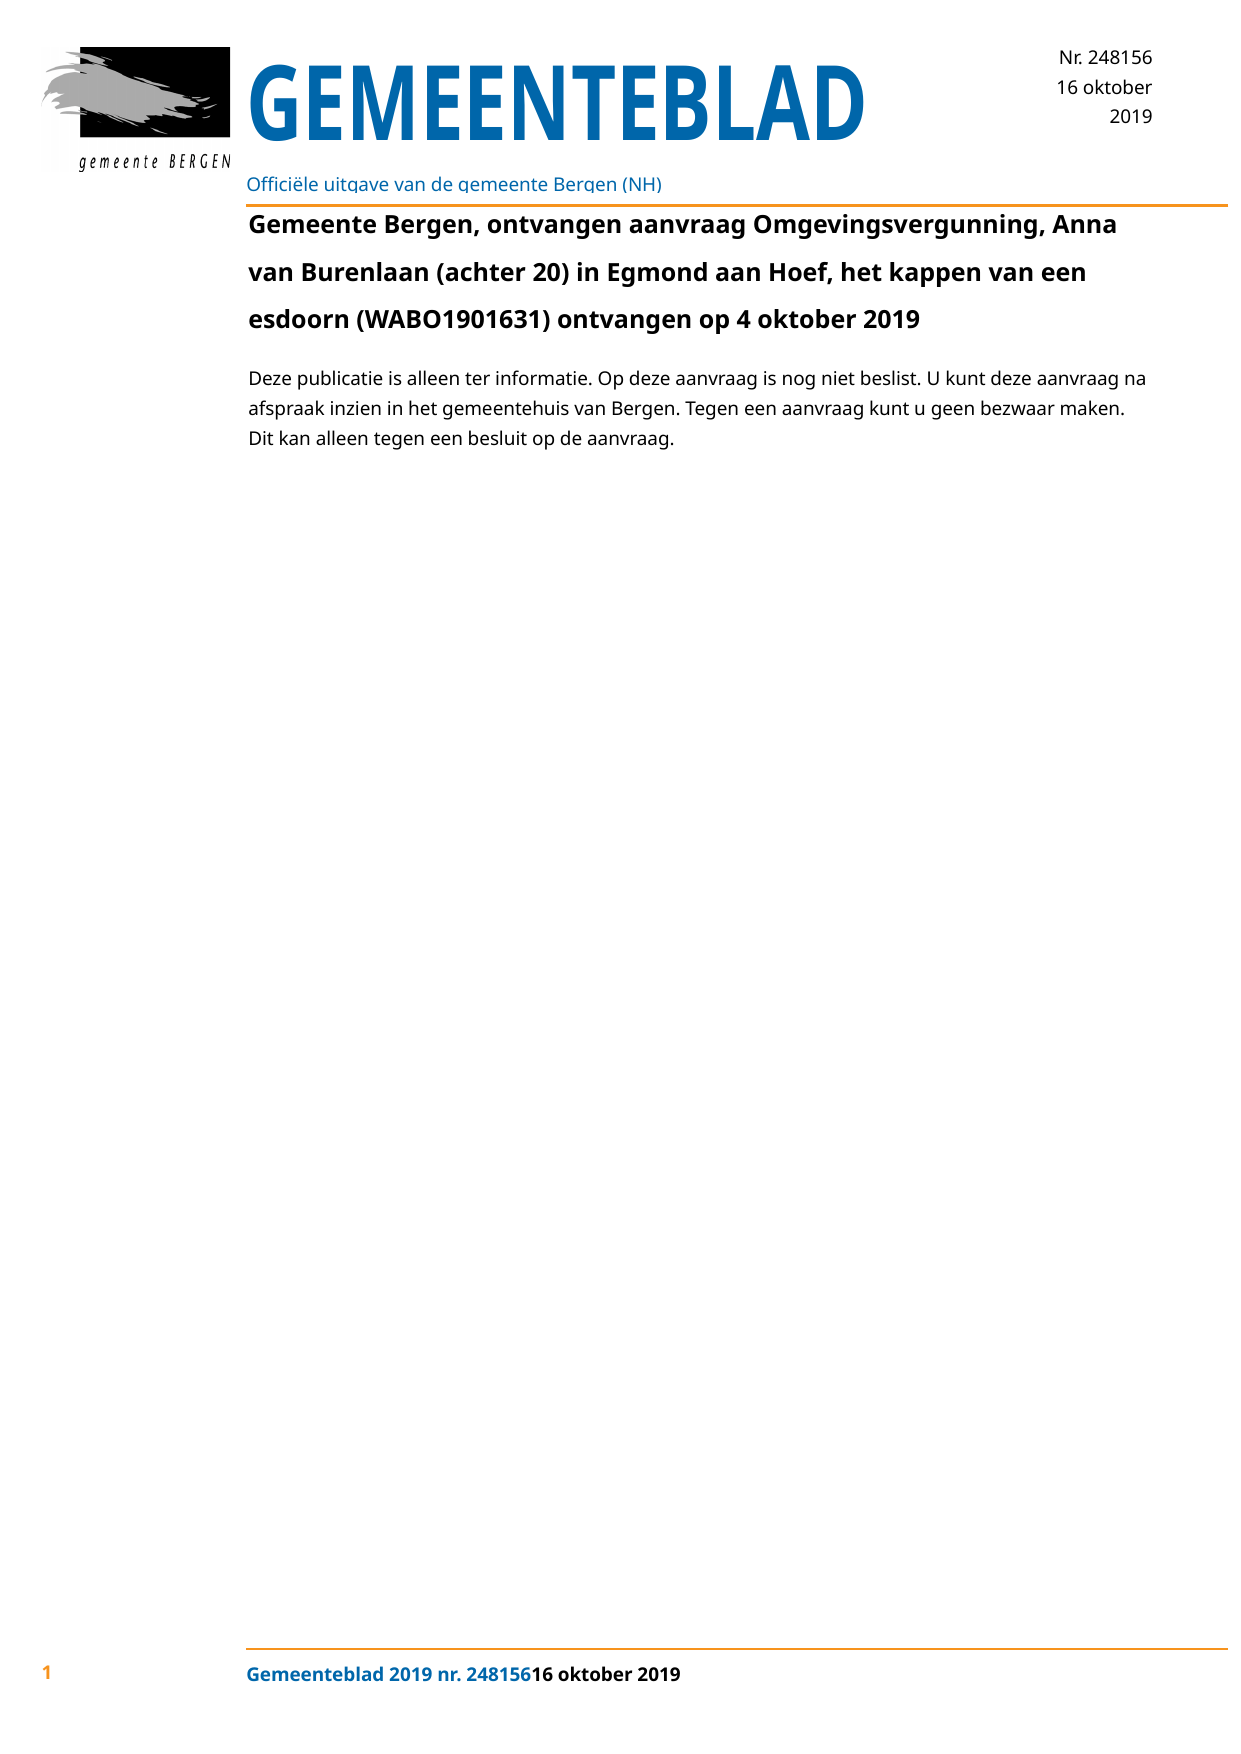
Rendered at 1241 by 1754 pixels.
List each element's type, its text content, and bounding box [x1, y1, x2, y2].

text Deze publicatie is alleen ter informatie. Op deze aanvraag is nog niet beslist. U kunt deze aanvraag na afspraak inzien in het gemeentehuis van Bergen. Tegen een aanvraag kunt u geen bezwaar maken. Dit kan alleen tegen een besluit op de aanvraag. [248, 366, 1152, 450]
picture [41, 47, 231, 172]
text Gemeente Bergen, ontvangen aanvraag Omgevingsvergunning, Anna van Burenlaan (achter 20) in Egmond aan Hoef, het kappen van een esdoorn (WABO1901631) ontvangen op 4 oktober 2019 [248, 207, 1152, 336]
